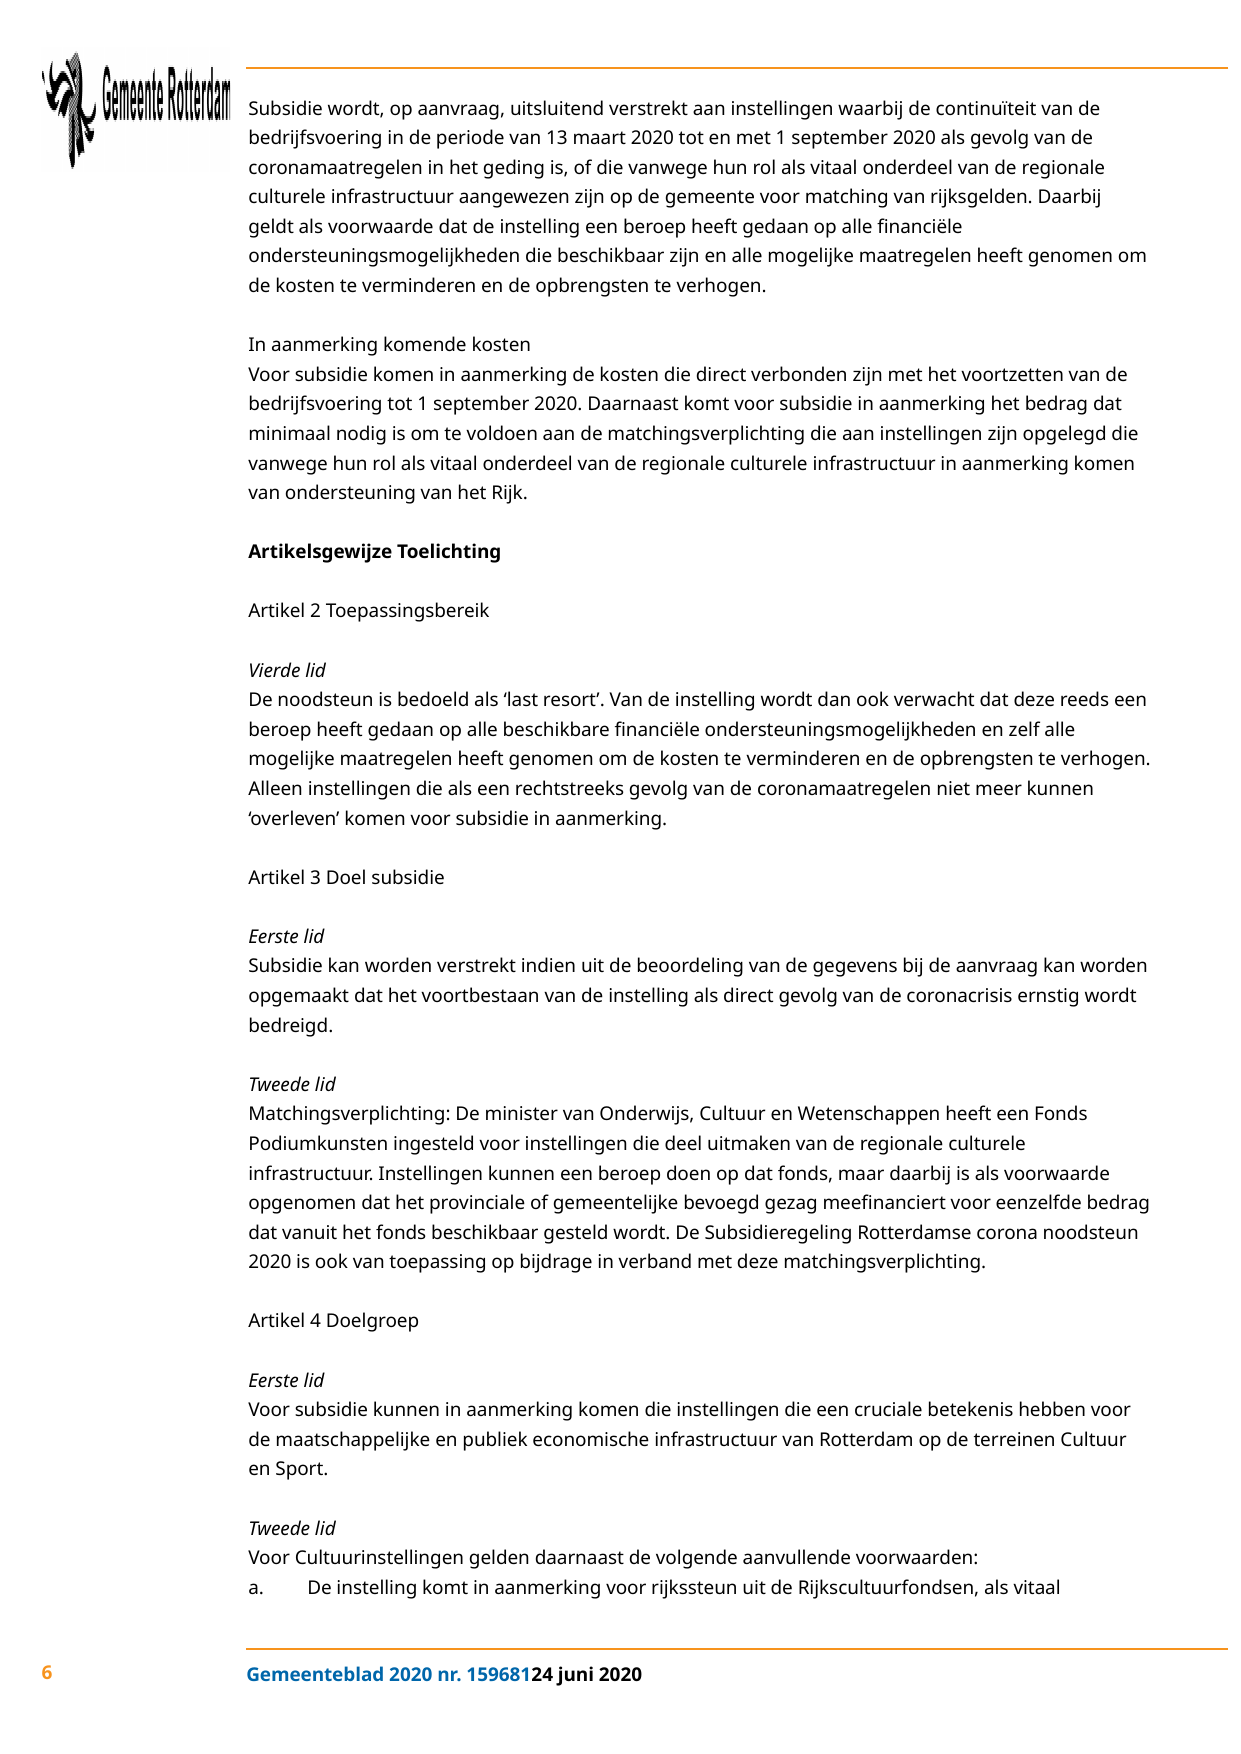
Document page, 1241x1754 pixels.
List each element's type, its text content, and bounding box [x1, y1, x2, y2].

text Vierde lid [248, 657, 1152, 683]
text In aanmerking komende kosten [248, 331, 1152, 357]
picture [41, 47, 231, 172]
text Eerste lid [248, 923, 1152, 949]
list De instelling komt in aanmerking voor rijkssteun uit de Rijkscultuurfondsen, als vitaal [248, 1574, 1152, 1600]
text Tweede lid [248, 1515, 1152, 1541]
text Voor Cultuurinstellingen gelden daarnaast de volgende aanvullende voorwaarden: [248, 1544, 1152, 1570]
text Artikelsgewijze Toelichting [248, 538, 1152, 564]
text Artikel 3 Doel subsidie [248, 864, 1152, 890]
text Matchingsverplichting: De minister van Onderwijs, Cultuur en Wetenschappen heeft een Fonds Podiumkunsten ingesteld voor instellingen die deel uitmaken van de regionale culturele infrastructuur. Instellingen kunnen een beroep doen op dat fonds, maar daarbij is als voorwaarde opgenomen dat het provinciale of gemeentelijke bevoegd gezag meefinanciert voor eenzelfde bedrag dat vanuit het fonds beschikbaar gesteld wordt. De Subsidieregeling Rotterdamse corona noodsteun 2020 is ook van toepassing op bijdrage in verband met deze matchingsverplichting. [248, 1101, 1152, 1274]
text Tweede lid [248, 1071, 1152, 1097]
text Subsidie wordt, op aanvraag, uitsluitend verstrekt aan instellingen waarbij de continuïteit van de bedrijfsvoering in de periode van 13 maart 2020 tot en met 1 september 2020 als gevolg van de coronamaatregelen in het geding is, of die vanwege hun rol als vitaal onderdeel van de regionale culturele infrastructuur aangewezen zijn op de gemeente voor matching van rijksgelden. Daarbij geldt als voorwaarde dat de instelling een beroep heeft gedaan op alle financiële ondersteuningsmogelijkheden die beschikbaar zijn en alle mogelijke maatregelen heeft genomen om de kosten te verminderen en de opbrengsten te verhogen. [248, 95, 1152, 298]
text Artikel 4 Doelgroep [248, 1308, 1152, 1333]
text Voor subsidie komen in aanmerking de kosten die direct verbonden zijn met het voortzetten van de bedrijfsvoering tot 1 september 2020. Daarnaast komt voor subsidie in aanmerking het bedrag dat minimaal nodig is om te voldoen aan de matchingsverplichting die aan instellingen zijn opgelegd die vanwege hun rol als vitaal onderdeel van de regionale culturele infrastructuur in aanmerking komen van ondersteuning van het Rijk. [248, 361, 1152, 505]
text Artikel 2 Toepassingsbereik [248, 598, 1152, 623]
text Voor subsidie kunnen in aanmerking komen die instellingen die een cruciale betekenis hebben voor de maatschappelijke en publiek economische infrastructuur van Rotterdam op de terreinen Cultuur en Sport. [248, 1396, 1152, 1481]
text Subsidie kan worden verstrekt indien uit de beoordeling van de gegevens bij de aanvraag kan worden opgemaakt dat het voortbestaan van de instelling als direct gevolg van de coronacrisis ernstig wordt bedreigd. [248, 953, 1152, 1038]
text De noodsteun is bedoeld als ‘last resort’. Van de instelling wordt dan ook verwacht dat deze reeds een beroep heeft gedaan op alle beschikbare financiële ondersteuningsmogelijkheden en zelf alle mogelijke maatregelen heeft genomen om de kosten te verminderen en de opbrengsten te verhogen. Alleen instellingen die als een rechtstreeks gevolg van de coronamaatregelen niet meer kunnen ‘overleven’ komen voor subsidie in aanmerking. [248, 686, 1152, 831]
text Eerste lid [248, 1367, 1152, 1393]
